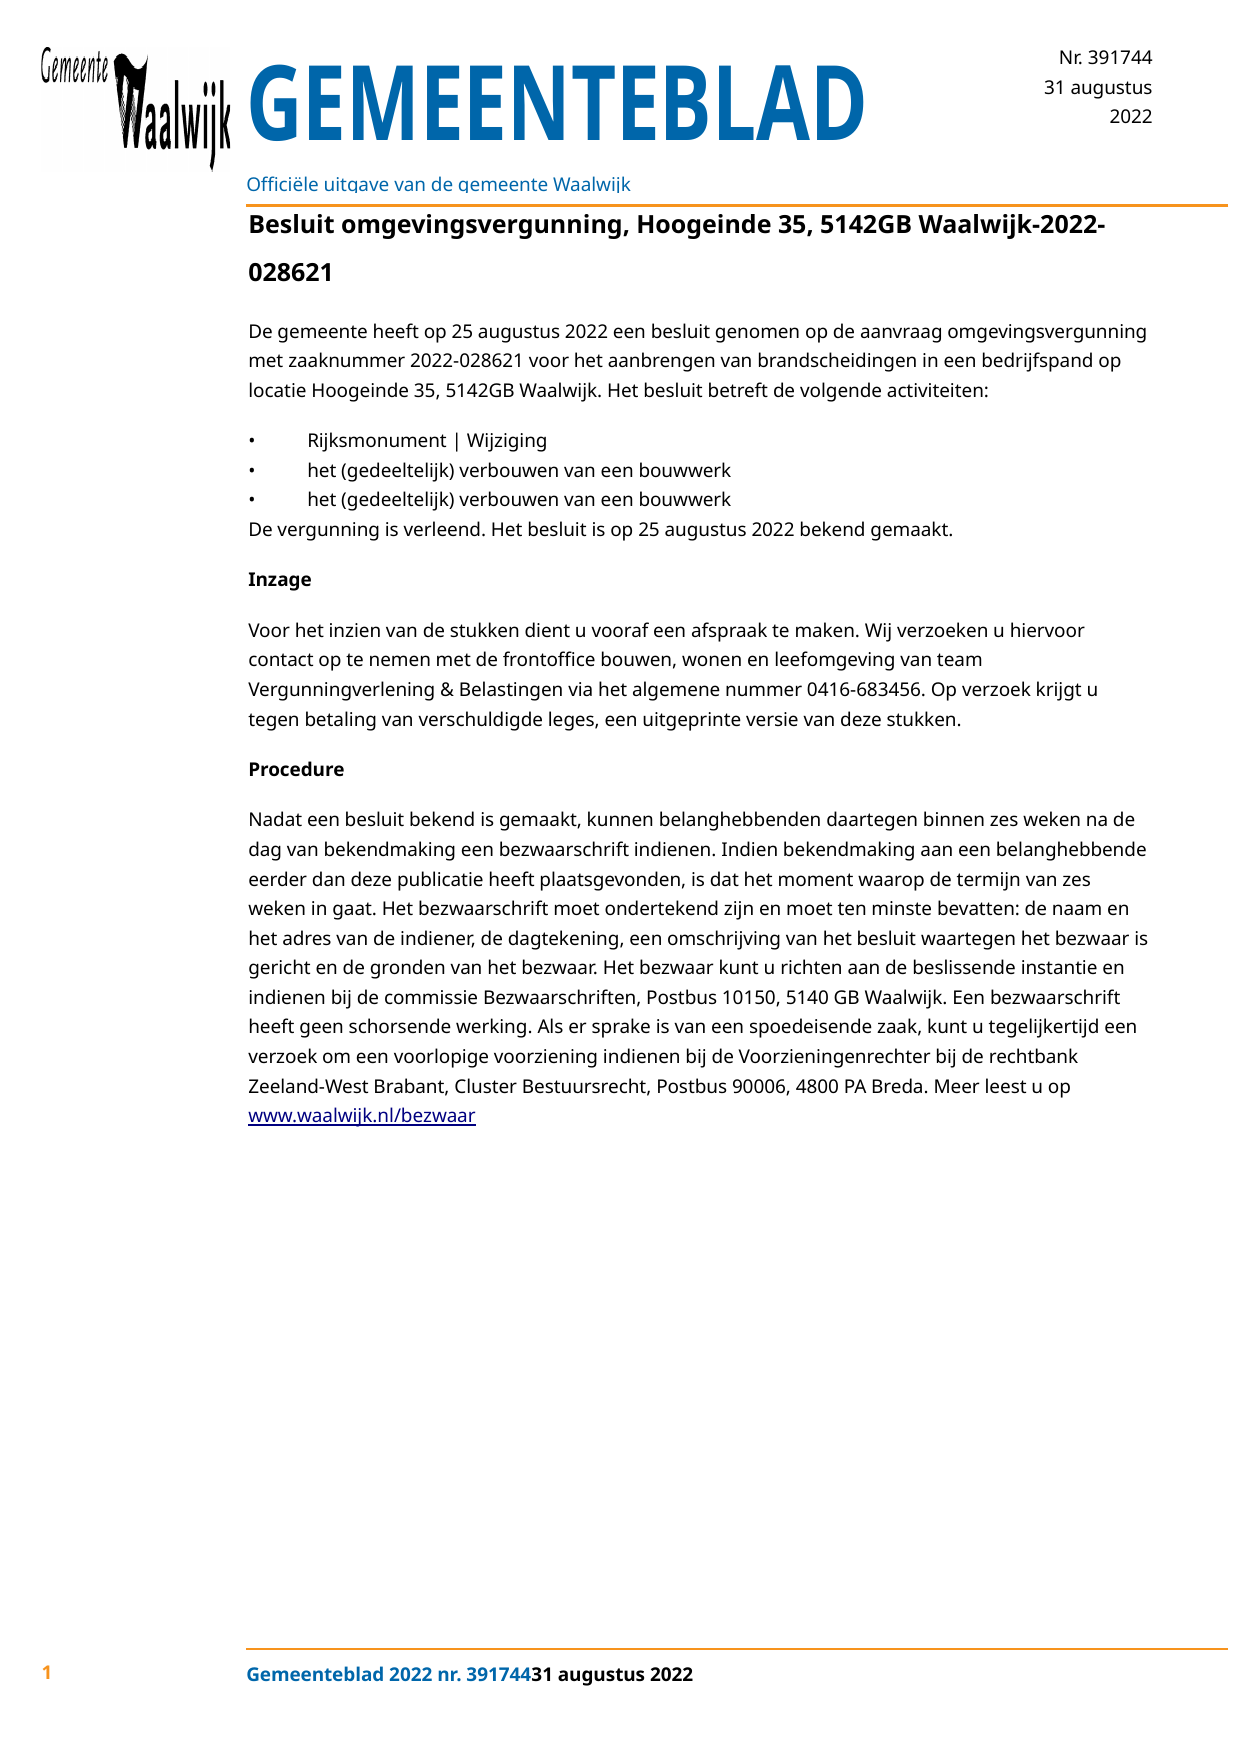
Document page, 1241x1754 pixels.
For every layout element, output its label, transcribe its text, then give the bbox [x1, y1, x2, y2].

list het (gedeeltelijk) verbouwen van een bouwwerk [248, 457, 1152, 483]
list het (gedeeltelijk) verbouwen van een bouwwerk [248, 487, 1152, 512]
list Rijksmonument | Wijziging [248, 427, 1152, 453]
picture [41, 47, 231, 172]
text Procedure [248, 756, 1152, 782]
text Inzage [248, 567, 1152, 592]
text Voor het inzien van de stukken dient u vooraf een afspraak te maken. Wij verzoeken u hiervoor contact op te nemen met de frontoffice bouwen, wonen en leefomgeving van team Vergunningverlening & Belastingen via het algemene nummer 0416-683456. Op verzoek krijgt u tegen betaling van verschuldigde leges, een uitgeprinte versie van deze stukken. [248, 617, 1152, 732]
text Besluit omgevingsvergunning, Hoogeinde 35, 5142GB Waalwijk-2022-028621 [248, 207, 1152, 288]
text De vergunning is verleend. Het besluit is op 25 augustus 2022 bekend gemaakt. [248, 516, 1152, 542]
text De gemeente heeft op 25 augustus 2022 een besluit genomen op de aanvraag omgevingsvergunning met zaaknummer 2022-028621 voor het aanbrengen van brandscheidingen in een bedrijfspand op locatie Hoogeinde 35, 5142GB Waalwijk. Het besluit betreft de volgende activiteiten: [248, 318, 1152, 403]
text Nadat een besluit bekend is gemaakt, kunnen belanghebbenden daartegen binnen zes weken na de dag van bekendmaking een bezwaarschrift indienen. Indien bekendmaking aan een belanghebbende eerder dan deze publicatie heeft plaatsgevonden, is dat het moment waarop de termijn van zes weken in gaat. Het bezwaarschrift moet ondertekend zijn en moet ten minste bevatten: de naam en het adres van de indiener, de dagtekening, een omschrijving van het besluit waartegen het bezwaar is gericht en de gronden van het bezwaar. Het bezwaar kunt u richten aan de beslissende instantie en indienen bij de commissie Bezwaarschriften, Postbus 10150, 5140 GB Waalwijk. Een bezwaarschrift heeft geen schorsende werking. Als er sprake is van een spoedeisende zaak, kunt u tegelijkertijd een verzoek om een voorlopige voorziening indienen bij de Voorzieningenrechter bij de rechtbank Zeeland-West Brabant, Cluster Bestuursrecht, Postbus 90006, 4800 PA Breda. Meer leest u op www.waalwijk.nl/bezwaar [248, 807, 1152, 1128]
